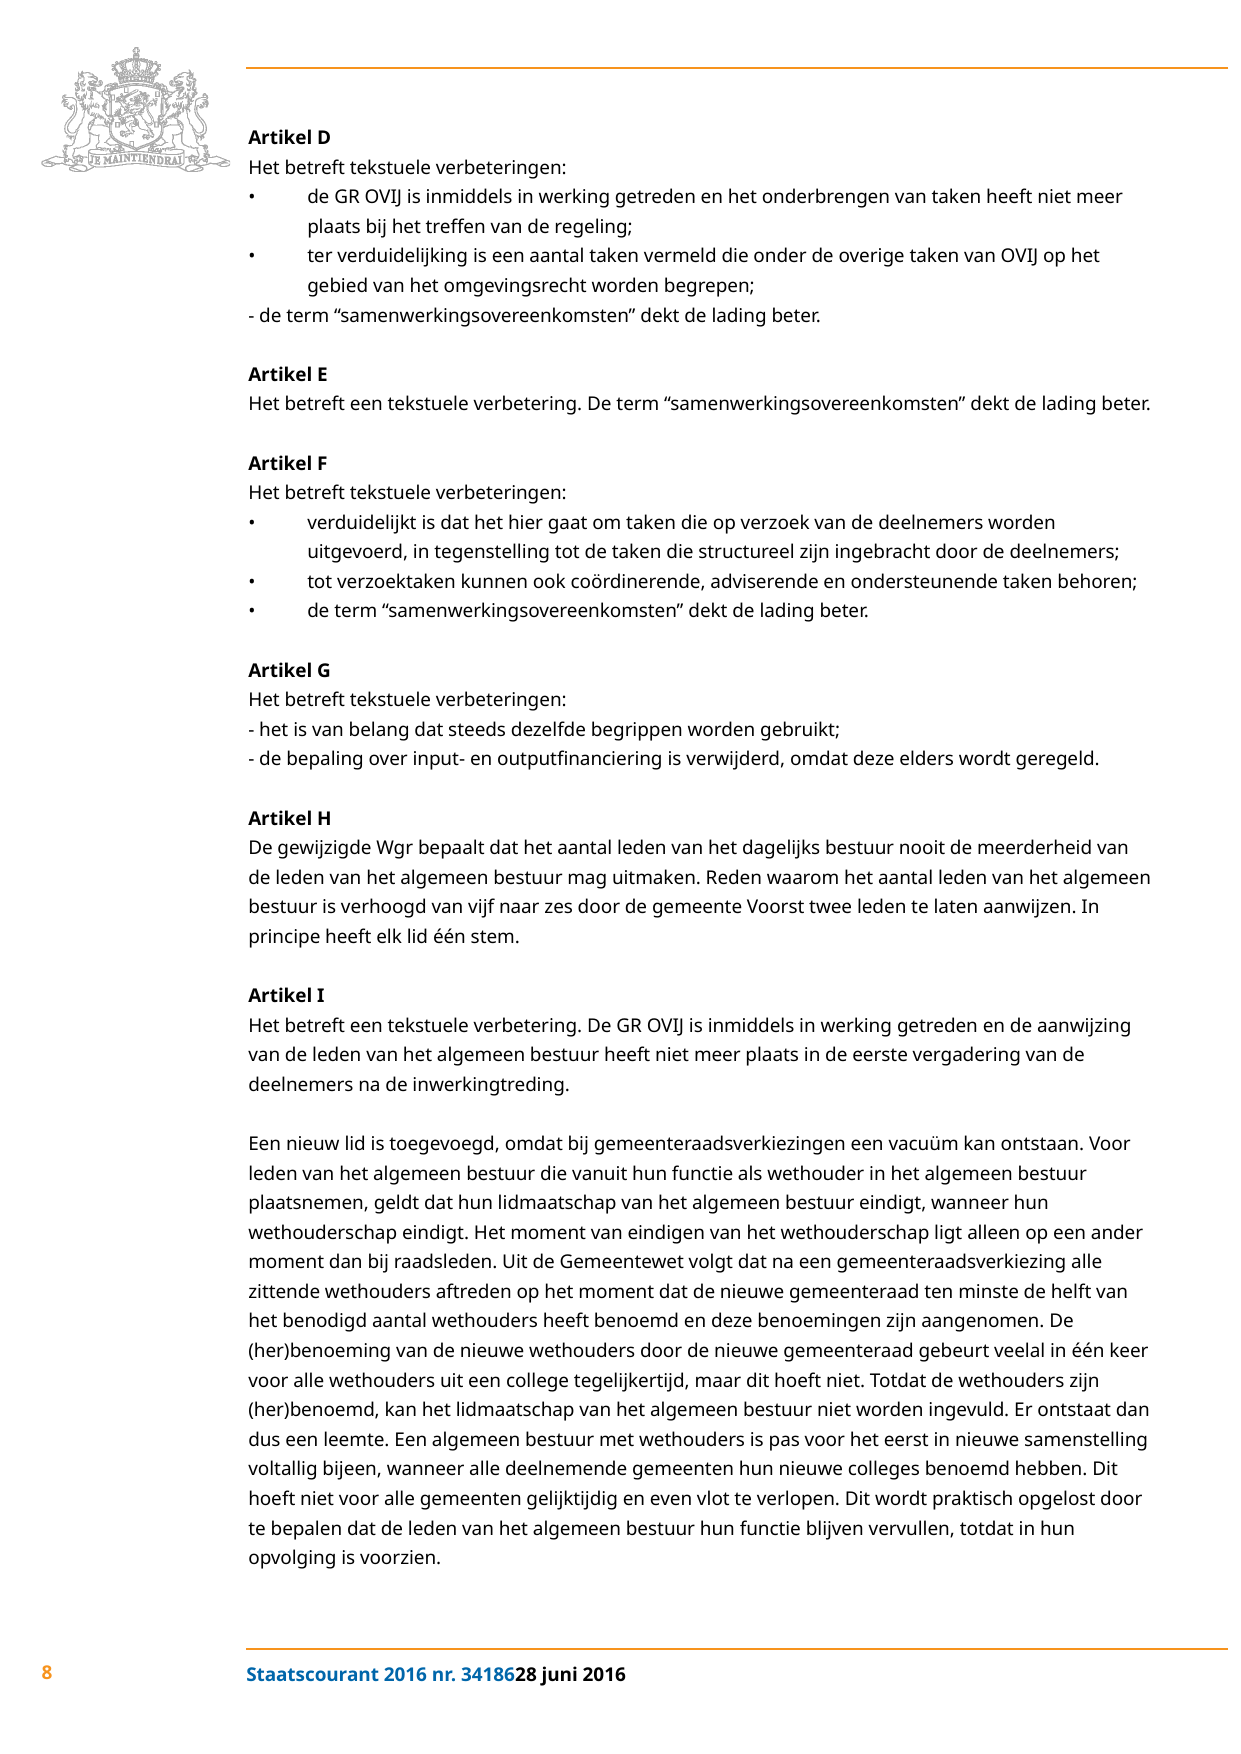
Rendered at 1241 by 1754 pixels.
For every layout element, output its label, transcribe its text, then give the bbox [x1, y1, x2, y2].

text Het betreft een tekstuele verbetering. De term “samenwerkingsovereenkomsten” dekt de lading beter. [248, 391, 1152, 416]
text Artikel I [248, 982, 1152, 1008]
list tot verzoektaken kunnen ook coördinerende, adviserende en ondersteunende taken behoren; [248, 568, 1152, 594]
text Het betreft tekstuele verbeteringen: [248, 154, 1152, 180]
text - de term “samenwerkingsovereenkomsten” dekt de lading beter. [248, 302, 1152, 328]
text - het is van belang dat steeds dezelfde begrippen worden gebruikt; [248, 716, 1152, 742]
text - de bepaling over input- en outputfinanciering is verwijderd, omdat deze elders wordt geregeld. [248, 746, 1152, 771]
list de GR OVIJ is inmiddels in werking getreden en het onderbrengen van taken heeft niet meer plaats bij het treffen van de regeling; [248, 183, 1152, 239]
text De gewijzigde Wgr bepaalt dat het aantal leden van het dagelijks bestuur nooit de meerderheid van de leden van het algemeen bestuur mag uitmaken. Reden waarom het aantal leden van het algemeen bestuur is verhoogd van vijf naar zes door de gemeente Voorst twee leden te laten aanwijzen. In principe heeft elk lid één stem. [248, 834, 1152, 949]
text Het betreft een tekstuele verbetering. De GR OVIJ is inmiddels in werking getreden en de aanwijzing van de leden van het algemeen bestuur heeft niet meer plaats in de eerste vergadering van de deelnemers na de inwerkingtreding. [248, 1012, 1152, 1097]
text Artikel F [248, 450, 1152, 476]
text Artikel E [248, 361, 1152, 387]
list de term “samenwerkingsovereenkomsten” dekt de lading beter. [248, 598, 1152, 623]
list verduidelijkt is dat het hier gaat om taken die op verzoek van de deelnemers worden uitgevoerd, in tegenstelling tot de taken die structureel zijn ingebracht door de deelnemers; [248, 509, 1152, 564]
text Artikel D [248, 124, 1152, 150]
picture [41, 47, 231, 172]
list ter verduidelijking is een aantal taken vermeld die onder de overige taken van OVIJ op het gebied van het omgevingsrecht worden begrepen; [248, 243, 1152, 298]
text Artikel G [248, 657, 1152, 683]
text Artikel H [248, 805, 1152, 831]
text Het betreft tekstuele verbeteringen: [248, 686, 1152, 712]
text Het betreft tekstuele verbeteringen: [248, 479, 1152, 505]
text Een nieuw lid is toegevoegd, omdat bij gemeenteraadsverkiezingen een vacuüm kan ontstaan. Voor leden van het algemeen bestuur die vanuit hun functie als wethouder in het algemeen bestuur plaatsnemen, geldt dat hun lidmaatschap van het algemeen bestuur eindigt, wanneer hun wethouderschap eindigt. Het moment van eindigen van het wethouderschap ligt alleen op een ander moment dan bij raadsleden. Uit de Gemeentewet volgt dat na een gemeenteraadsverkiezing alle zittende wethouders aftreden op het moment dat de nieuwe gemeenteraad ten minste de helft van het benodigd aantal wethouders heeft benoemd en deze benoemingen zijn aangenomen. De (her)benoeming van de nieuwe wethouders door de nieuwe gemeenteraad gebeurt veelal in één keer voor alle wethouders uit een college tegelijkertijd, maar dit hoeft niet. Totdat de wethouders zijn (her)benoemd, kan het lidmaatschap van het algemeen bestuur niet worden ingevuld. Er ontstaat dan dus een leemte. Een algemeen bestuur met wethouders is pas voor het eerst in nieuwe samenstelling voltallig bijeen, wanneer alle deelnemende gemeenten hun nieuwe colleges benoemd hebben. Dit hoeft niet voor alle gemeenten gelijktijdig en even vlot te verlopen. Dit wordt praktisch opgelost door te bepalen dat de leden van het algemeen bestuur hun functie blijven vervullen, totdat in hun opvolging is voorzien. [248, 1130, 1152, 1570]
